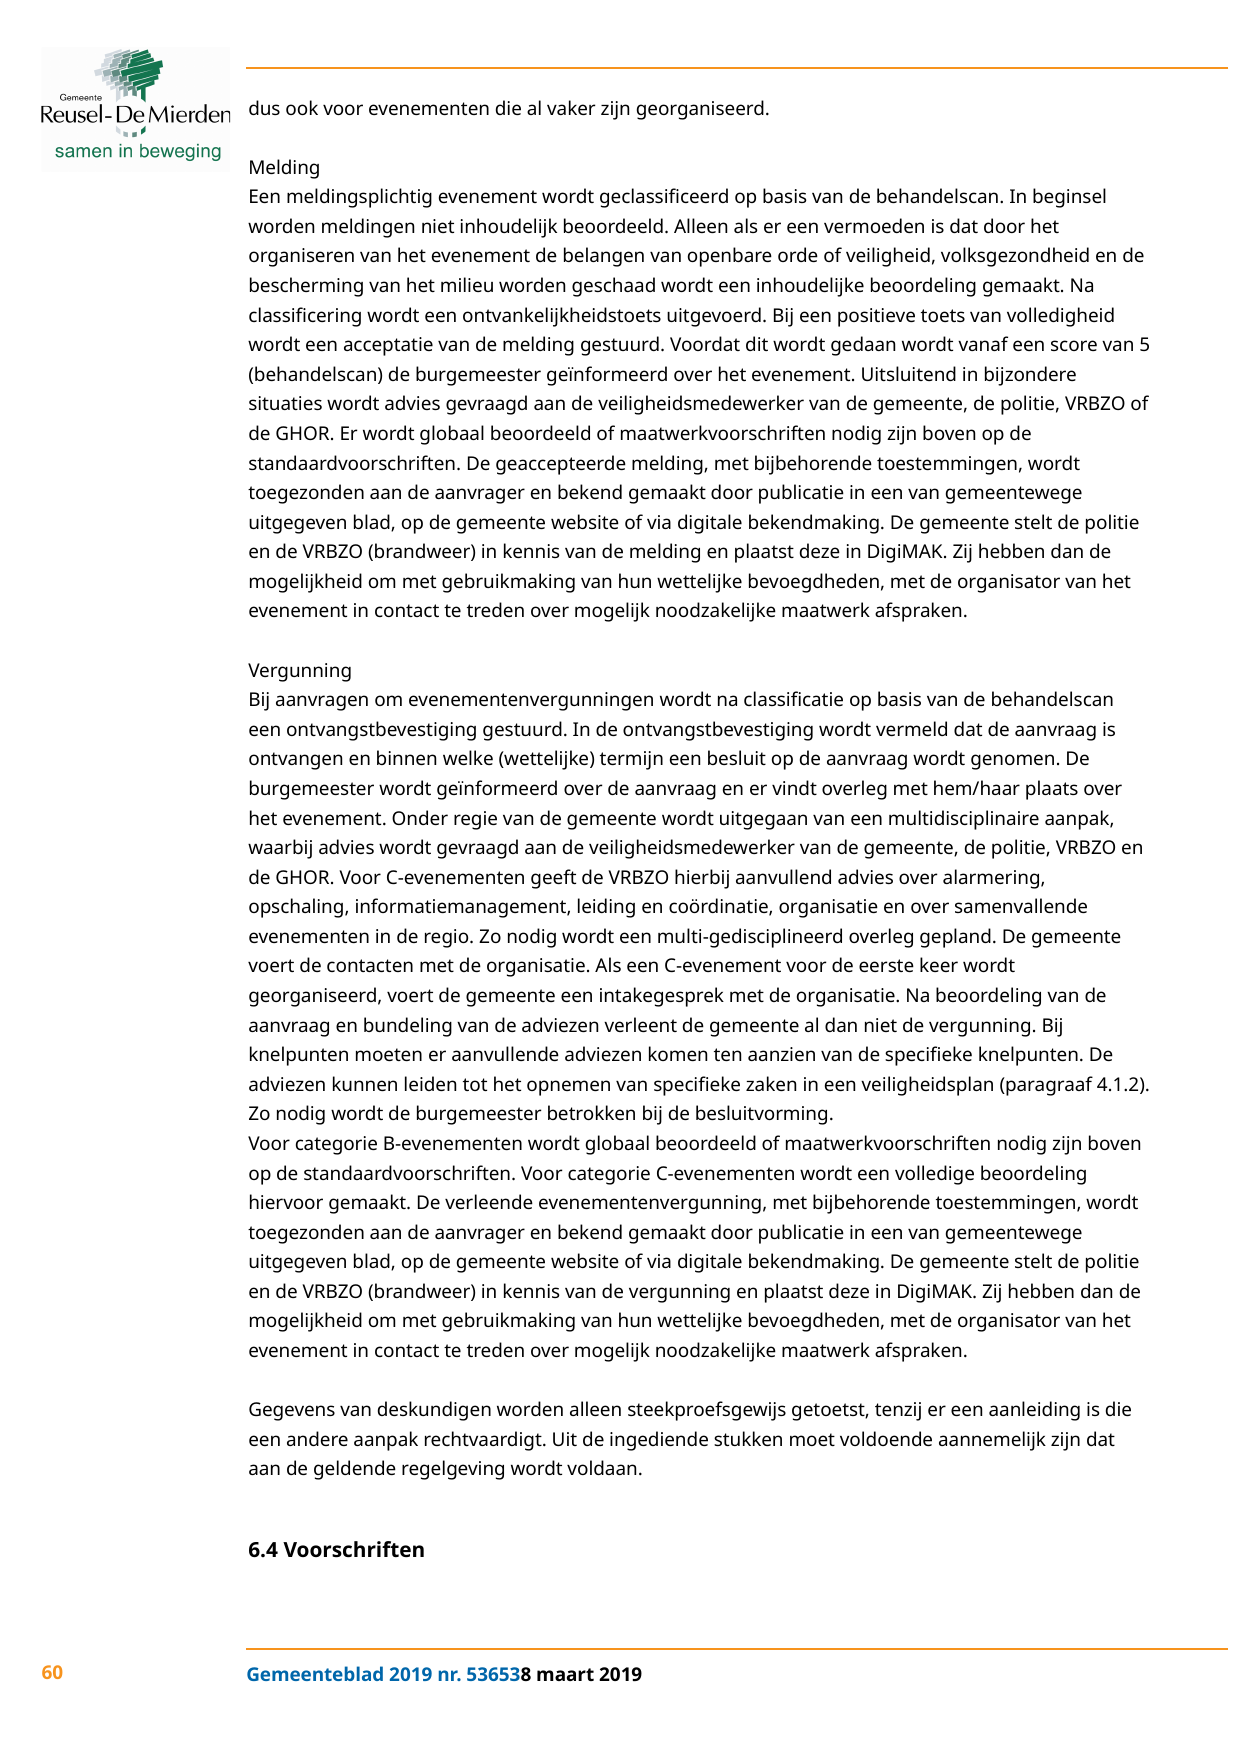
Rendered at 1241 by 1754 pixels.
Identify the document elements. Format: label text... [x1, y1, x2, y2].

picture [41, 47, 231, 172]
text Bij aanvragen om evenementenvergunningen wordt na classificatie op basis van de behandelscan een ontvangstbevestiging gestuurd. In de ontvangstbevestiging wordt vermeld dat de aanvraag is ontvangen en binnen welke (wettelijke) termijn een besluit op de aanvraag wordt genomen. De burgemeester wordt geïnformeerd over de aanvraag en er vindt overleg met hem/haar plaats over het evenement. Onder regie van de gemeente wordt uitgegaan van een multidisciplinaire aanpak, waarbij advies wordt gevraagd aan de veiligheidsmedewerker van de gemeente, de politie, VRBZO en de GHOR. Voor C-evenementen geeft de VRBZO hierbij aanvullend advies over alarmering, opschaling, informatiemanagement, leiding en coördinatie, organisatie en over samenvallende evenementen in de regio. Zo nodig wordt een multi-gedisciplineerd overleg gepland. De gemeente voert de contacten met de organisatie. Als een C-evenement voor de eerste keer wordt georganiseerd, voert de gemeente een intakegesprek met de organisatie. Na beoordeling van de aanvraag en bundeling van de adviezen verleent de gemeente al dan niet de vergunning. Bij knelpunten moeten er aanvullende adviezen komen ten aanzien van de specifieke knelpunten. De adviezen kunnen leiden tot het opnemen van specifieke zaken in een veiligheidsplan (paragraaf 4.1.2). Zo nodig wordt de burgemeester betrokken bij de besluitvorming. [248, 686, 1152, 1126]
text Gegevens van deskundigen worden alleen steekproefsgewijs getoetst, tenzij er een aanleiding is die een andere aanpak rechtvaardigt. Uit de ingediende stukken moet voldoende aannemelijk zijn dat aan de geldende regelgeving wordt voldaan. [248, 1396, 1152, 1481]
text 6.4 Voorschriften [248, 1536, 1152, 1564]
text Een meldingsplichtig evenement wordt geclassificeerd op basis van de behandelscan. In beginsel worden meldingen niet inhoudelijk beoordeeld. Alleen als er een vermoeden is dat door het organiseren van het evenement de belangen van openbare orde of veiligheid, volksgezondheid en de bescherming van het milieu worden geschaad wordt een inhoudelijke beoordeling gemaakt. Na classificering wordt een ontvankelijkheidstoets uitgevoerd. Bij een positieve toets van volledigheid wordt een acceptatie van de melding gestuurd. Voordat dit wordt gedaan wordt vanaf een score van 5 (behandelscan) de burgemeester geïnformeerd over het evenement. Uitsluitend in bijzondere situaties wordt advies gevraagd aan de veiligheidsmedewerker van de gemeente, de politie, VRBZO of de GHOR. Er wordt globaal beoordeeld of maatwerkvoorschriften nodig zijn boven op de standaardvoorschriften. De geaccepteerde melding, met bijbehorende toestemmingen, wordt toegezonden aan de aanvrager en bekend gemaakt door publicatie in een van gemeentewege uitgegeven blad, op de gemeente website of via digitale bekendmaking. De gemeente stelt de politie en de VRBZO (brandweer) in kennis van de melding en plaatst deze in DigiMAK. Zij hebben dan de mogelijkheid om met gebruikmaking van hun wettelijke bevoegdheden, met de organisator van het evenement in contact te treden over mogelijk noodzakelijke maatwerk afspraken. [248, 183, 1152, 623]
text Melding [248, 154, 1152, 180]
text Voor categorie B-evenementen wordt globaal beoordeeld of maatwerkvoorschriften nodig zijn boven op de standaardvoorschriften. Voor categorie C-evenementen wordt een volledige beoordeling hiervoor gemaakt. De verleende evenementenvergunning, met bijbehorende toestemmingen, wordt toegezonden aan de aanvrager en bekend gemaakt door publicatie in een van gemeentewege uitgegeven blad, op de gemeente website of via digitale bekendmaking. De gemeente stelt de politie en de VRBZO (brandweer) in kennis van de vergunning en plaatst deze in DigiMAK. Zij hebben dan de mogelijkheid om met gebruikmaking van hun wettelijke bevoegdheden, met de organisator van het evenement in contact te treden over mogelijk noodzakelijke maatwerk afspraken. [248, 1130, 1152, 1363]
text dus ook voor evenementen die al vaker zijn georganiseerd. [248, 95, 1152, 121]
text Vergunning [248, 657, 1152, 683]
